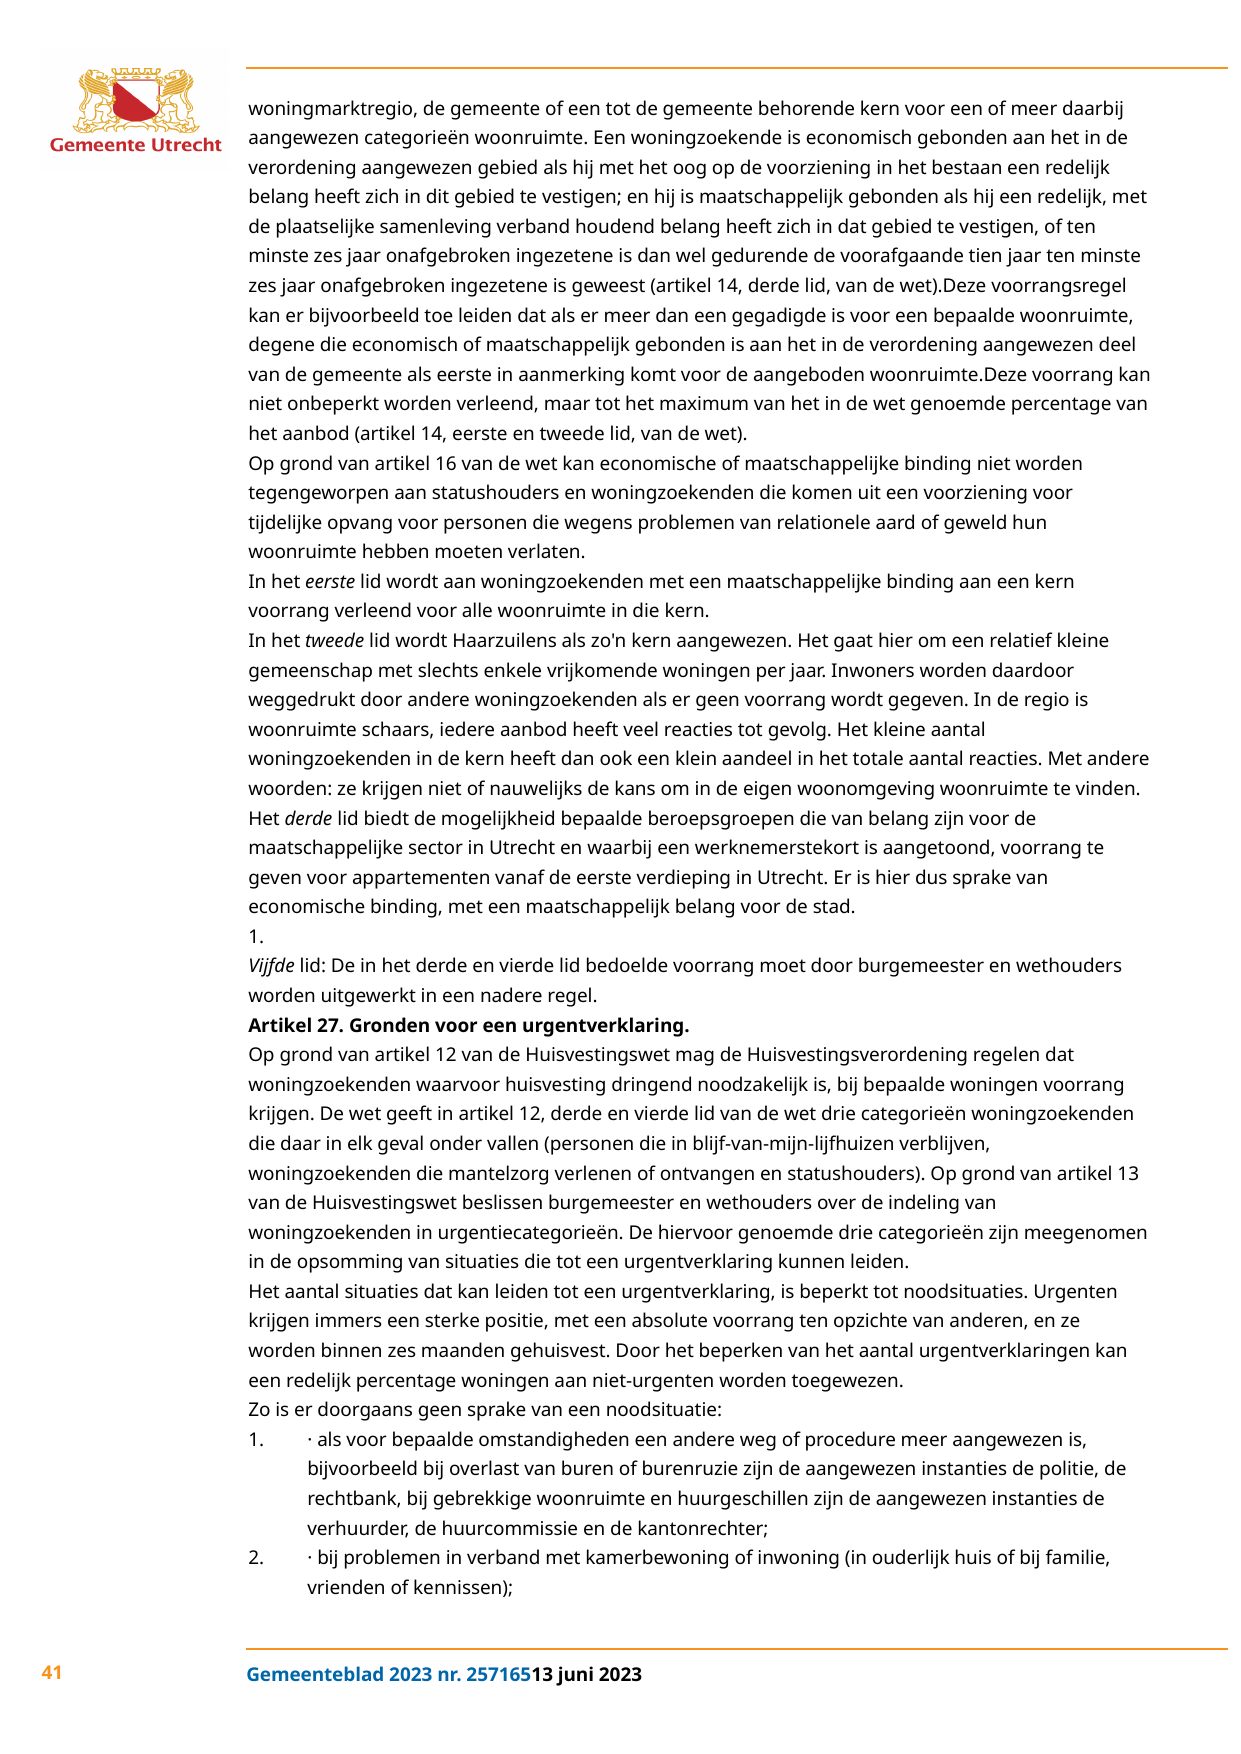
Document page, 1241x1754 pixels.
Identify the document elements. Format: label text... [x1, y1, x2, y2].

text In het tweede lid wordt Haarzuilens als zo'n kern aangewezen. Het gaat hier om een relatief kleine gemeenschap met slechts enkele vrijkomende woningen per jaar. Inwoners worden daardoor weggedrukt door andere woningzoekenden als er geen voorrang wordt gegeven. In de regio is woonruimte schaars, iedere aanbod heeft veel reacties tot gevolg. Het kleine aantal woningzoekenden in de kern heeft dan ook een klein aandeel in het totale aantal reacties. Met andere woorden: ze krijgen niet of nauwelijks de kans om in de eigen woonomgeving woonruimte te vinden. [248, 627, 1152, 801]
text Zo is er doorgaans geen sprake van een noodsituatie: [248, 1396, 1152, 1422]
text Het derde lid biedt de mogelijkheid bepaalde beroepsgroepen die van belang zijn voor de maatschappelijke sector in Utrecht en waarbij een werknemerstekort is aangetoond, voorrang te geven voor appartementen vanaf de eerste verdieping in Utrecht. Er is hier dus sprake van economische binding, met een maatschappelijk belang voor de stad. [248, 805, 1152, 919]
text Op grond van artikel 16 van de wet kan economische of maatschappelijke binding niet worden tegengeworpen aan statushouders en woningzoekenden die komen uit een voorziening voor tijdelijke opvang voor personen die wegens problemen van relationele aard of geweld hun woonruimte hebben moeten verlaten. [248, 450, 1152, 564]
text In het eerste lid wordt aan woningzoekenden met een maatschappelijke binding aan een kern voorrang verleend voor alle woonruimte in die kern. [248, 568, 1152, 623]
picture [41, 47, 231, 172]
text Op grond van artikel 12 van de Huisvestingswet mag de Huisvestingsverordening regelen dat woningzoekenden waarvoor huisvesting dringend noodzakelijk is, bij bepaalde woningen voorrang krijgen. De wet geeft in artikel 12, derde en vierde lid van de wet drie categorieën woningzoekenden die daar in elk geval onder vallen (personen die in blijf-van-mijn-lijfhuizen verblijven, woningzoekenden die mantelzorg verlenen of ontvangen en statushouders). Op grond van artikel 13 van de Huisvestingswet beslissen burgemeester en wethouders over de indeling van woningzoekenden in urgentiecategorieën. De hiervoor genoemde drie categorieën zijn meegenomen in de opsomming van situaties die tot een urgentverklaring kunnen leiden. [248, 1041, 1152, 1274]
text Vijfde lid: De in het derde en vierde lid bedoelde voorrang moet door burgemeester en wethouders worden uitgewerkt in een nadere regel. [248, 953, 1152, 1008]
text Het aantal situaties dat kan leiden tot een urgentverklaring, is beperkt tot noodsituaties. Urgenten krijgen immers een sterke positie, met een absolute voorrang ten opzichte van anderen, en ze worden binnen zes maanden gehuisvest. Door het beperken van het aantal urgentverklaringen kan een redelijk percentage woningen aan niet-urgenten worden toegewezen. [248, 1278, 1152, 1393]
list · als voor bepaalde omstandigheden een andere weg of procedure meer aangewezen is, bijvoorbeeld bij overlast van buren of burenruzie zijn de aangewezen instanties de politie, de rechtbank, bij gebrekkige woonruimte en huurgeschillen zijn de aangewezen instanties de verhuurder, de huurcommissie en de kantonrechter; [248, 1426, 1152, 1541]
list · bij problemen in verband met kamerbewoning of inwoning (in ouderlijk huis of bij familie, vrienden of kennissen); [248, 1544, 1152, 1600]
text Artikel 27. Gronden voor een urgentverklaring. [248, 1012, 1152, 1038]
text woningmarktregio, de gemeente of een tot de gemeente behorende kern voor een of meer daarbij aangewezen categorieën woonruimte. Een woningzoekende is economisch gebonden aan het in de verordening aangewezen gebied als hij met het oog op de voorziening in het bestaan een redelijk belang heeft zich in dit gebied te vestigen; en hij is maatschappelijk gebonden als hij een redelijk, met de plaatselijke samenleving verband houdend belang heeft zich in dat gebied te vestigen, of ten minste zes jaar onafgebroken ingezetene is dan wel gedurende de voorafgaande tien jaar ten minste zes jaar onafgebroken ingezetene is geweest (artikel 14, derde lid, van de wet).Deze voorrangsregel kan er bijvoorbeeld toe leiden dat als er meer dan een gegadigde is voor een bepaalde woonruimte, degene die economisch of maatschappelijk gebonden is aan het in de verordening aangewezen deel van de gemeente als eerste in aanmerking komt voor de aangeboden woonruimte.Deze voorrang kan niet onbeperkt worden verleend, maar tot het maximum van het in de wet genoemde percentage van het aanbod (artikel 14, eerste en tweede lid, van de wet). [248, 95, 1152, 446]
